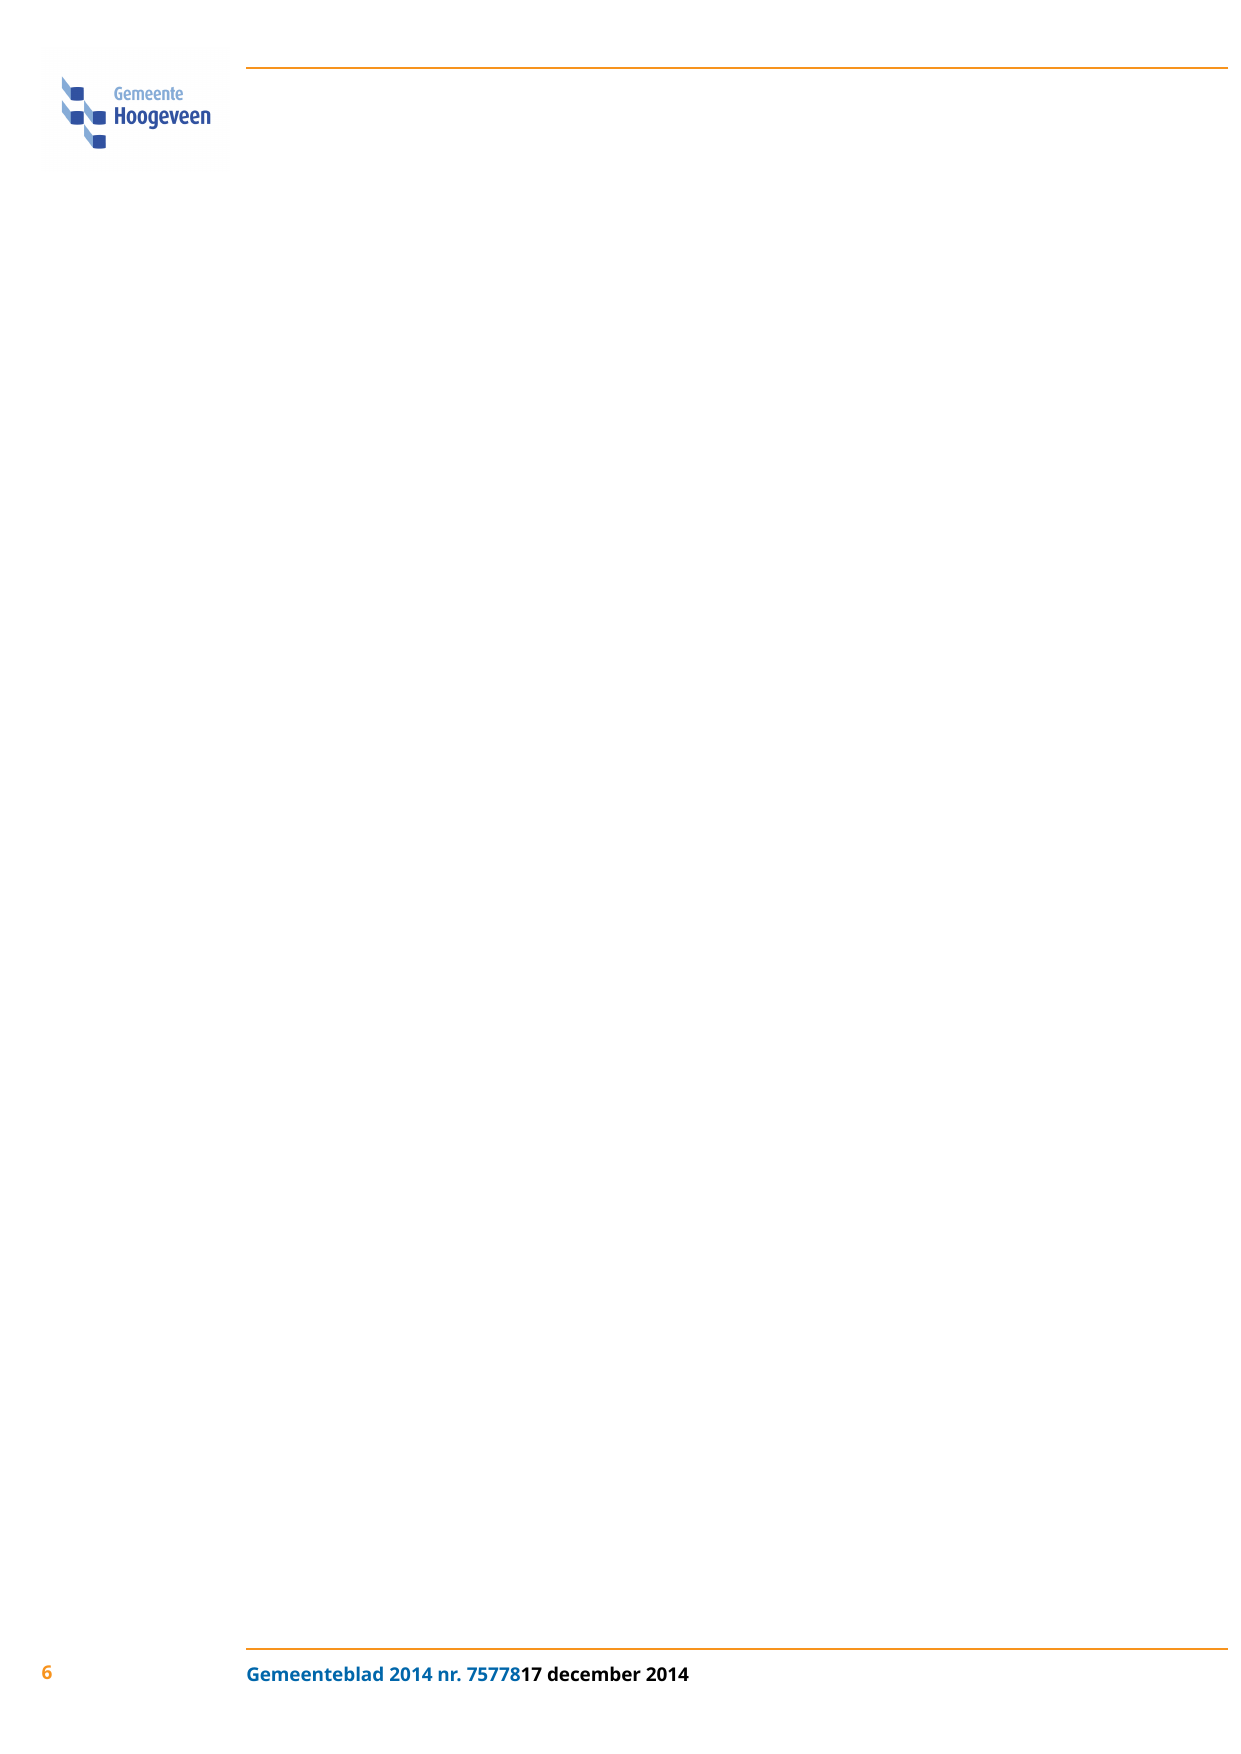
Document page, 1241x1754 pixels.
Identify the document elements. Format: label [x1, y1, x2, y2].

picture [41, 47, 231, 172]
